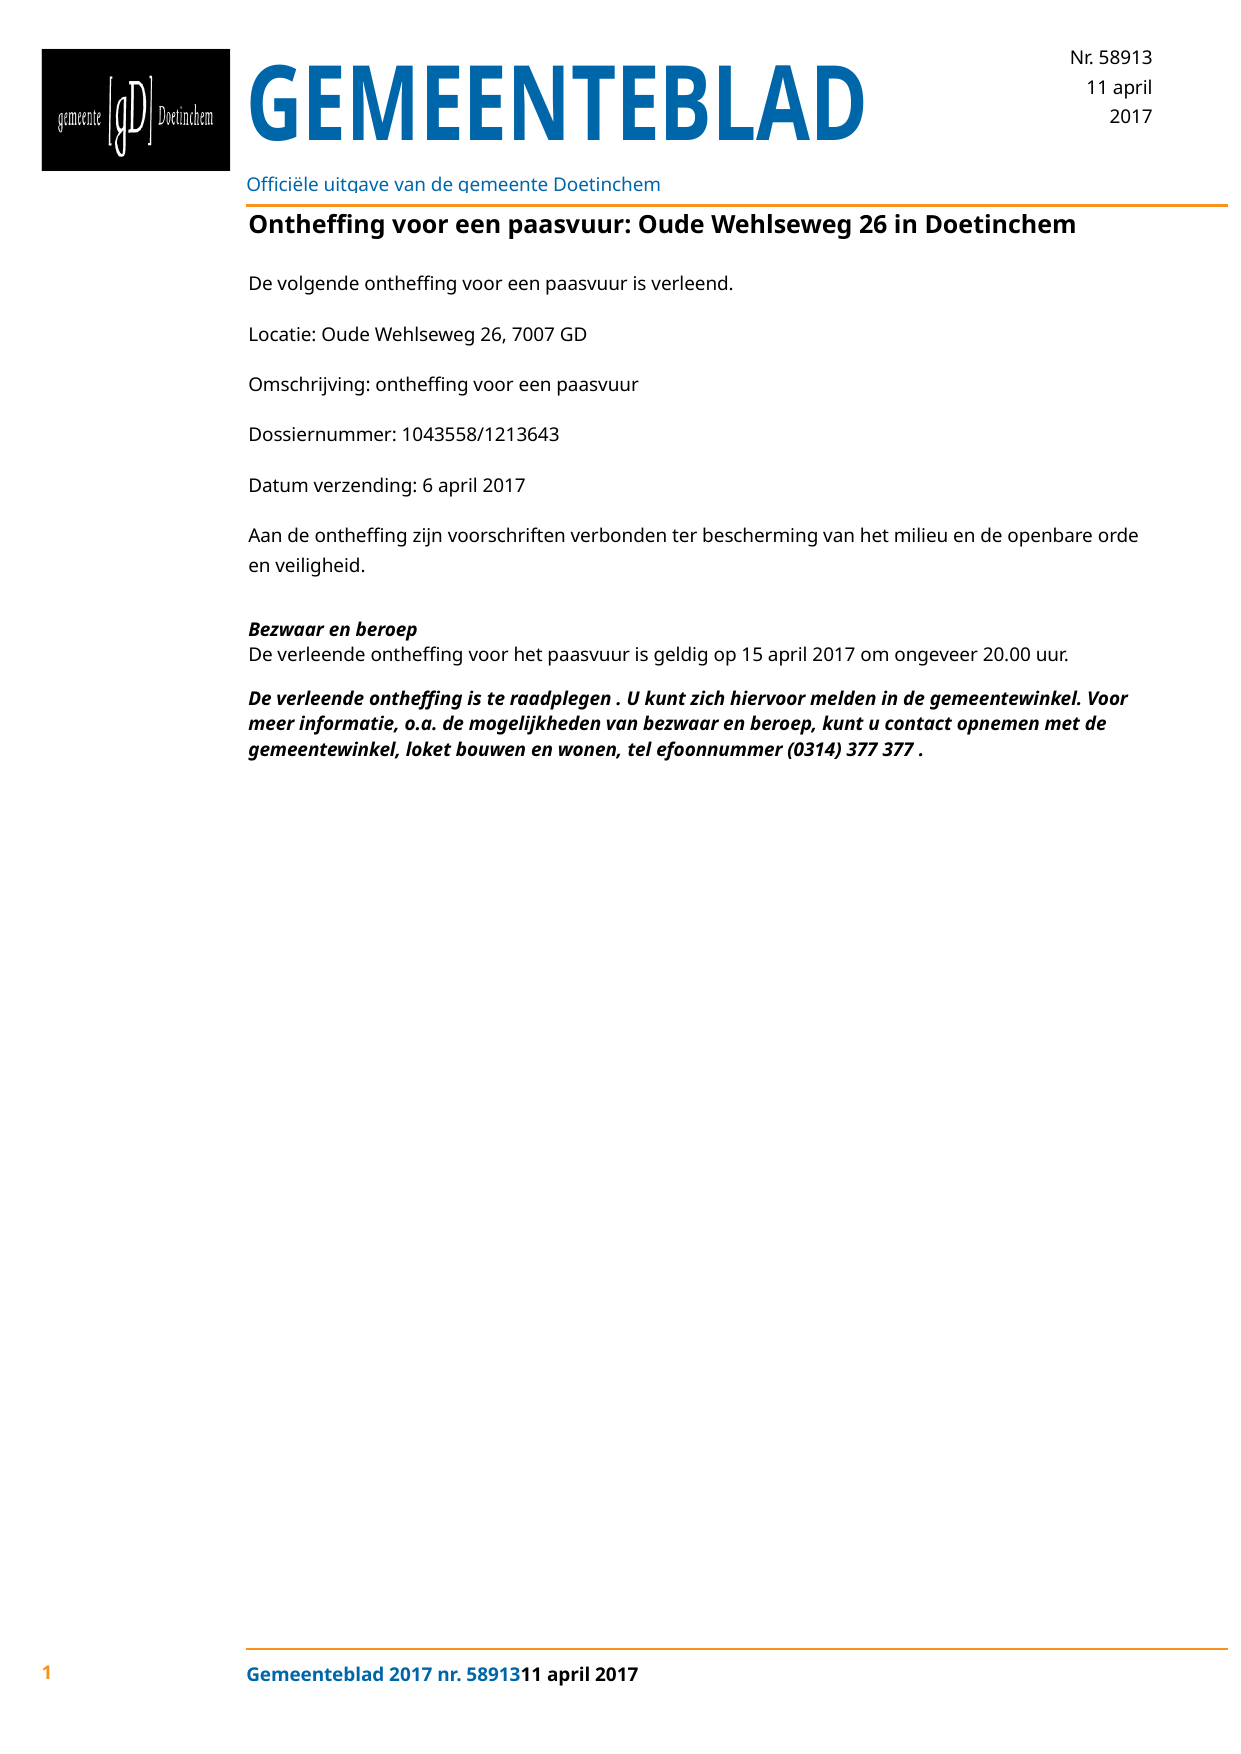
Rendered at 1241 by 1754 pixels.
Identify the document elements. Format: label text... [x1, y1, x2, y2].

text Omschrijving: ontheffing voor een paasvuur [248, 371, 1152, 397]
text De volgende ontheffing voor een paasvuur is verleend. [248, 270, 1152, 296]
text Bezwaar en beroep [248, 616, 1152, 642]
text De verleende ontheffing is te raadplegen . U kunt zich hiervoor melden in de gemeentewinkel. Voor meer informatie, o.a. de mogelijkheden van bezwaar en beroep, kunt u contact opnemen met de gemeentewinkel, loket bouwen en wonen, tel efoonnummer (0314) 377 377 . [248, 685, 1152, 762]
text Aan de ontheffing zijn voorschriften verbonden ter bescherming van het milieu en de openbare orde en veiligheid. [248, 522, 1152, 578]
text Locatie: Oude Wehlseweg 26, 7007 GD [248, 321, 1152, 346]
picture [41, 47, 231, 172]
text Ontheffing voor een paasvuur: Oude Wehlseweg 26 in Doetinchem [248, 207, 1152, 241]
text Dossiernummer: 1043558/1213643 [248, 422, 1152, 447]
text De verleende ontheffing voor het paasvuur is geldig op 15 april 2017 om ongeveer 20.00 uur. [248, 642, 1152, 667]
text Datum verzending: 6 april 2017 [248, 472, 1152, 498]
